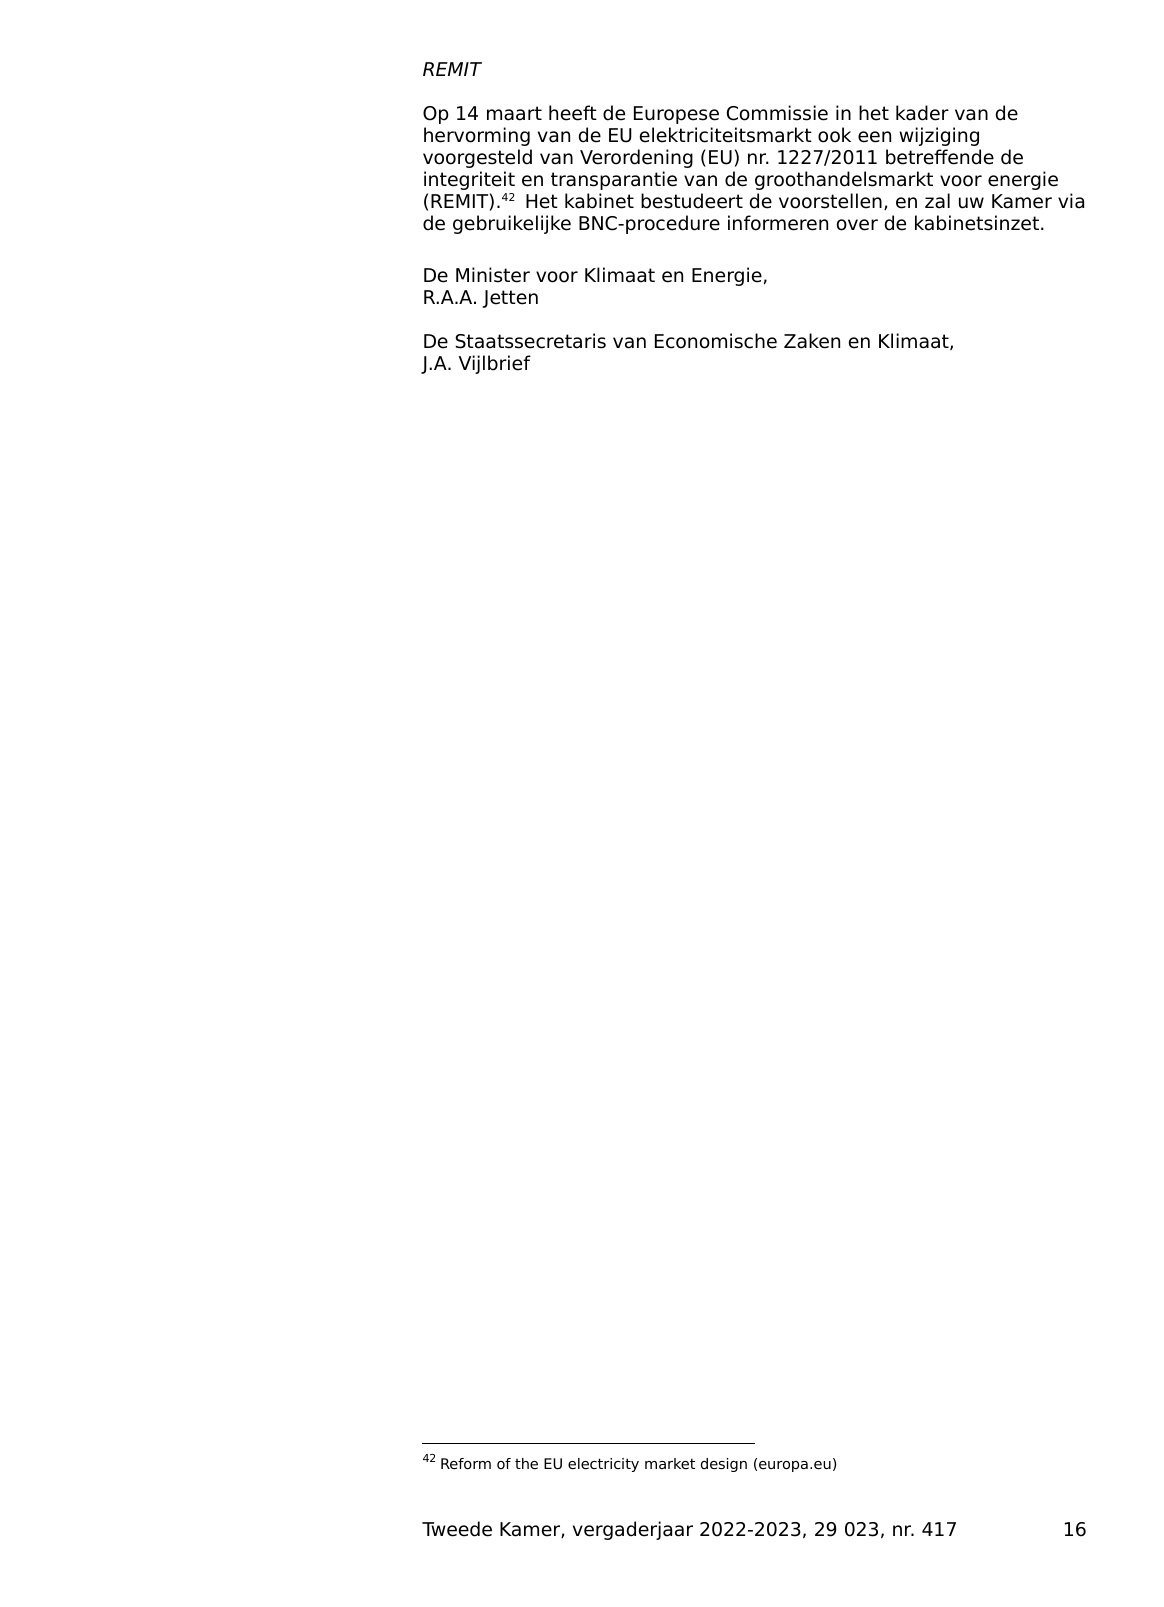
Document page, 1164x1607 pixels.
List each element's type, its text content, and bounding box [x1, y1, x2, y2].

text De Staatssecretaris van Economische Zaken en Klimaat, J.A. Vijlbrief [422, 331, 1087, 375]
text De Minister voor Klimaat en Energie, R.A.A. Jetten [422, 265, 1087, 309]
subtitle REMIT [422, 59, 1087, 81]
text Op 14 maart heeft de Europese Commissie in het kader van de hervorming van de EU elektriciteitsmarkt ook een wijziging voorgesteld van Verordening (EU) nr. 1227/2011 betreffende de integriteit en transparantie van de groothandelsmarkt voor energie (REMIT). Het kabinet bestudeert de voorstellen, en zal uw Kamer via de gebruikelijke BNC-procedure informeren over de kabinetsinzet. [422, 103, 1087, 235]
text Reform of the EU electricity market design (europa.eu) [422, 1452, 1087, 1474]
